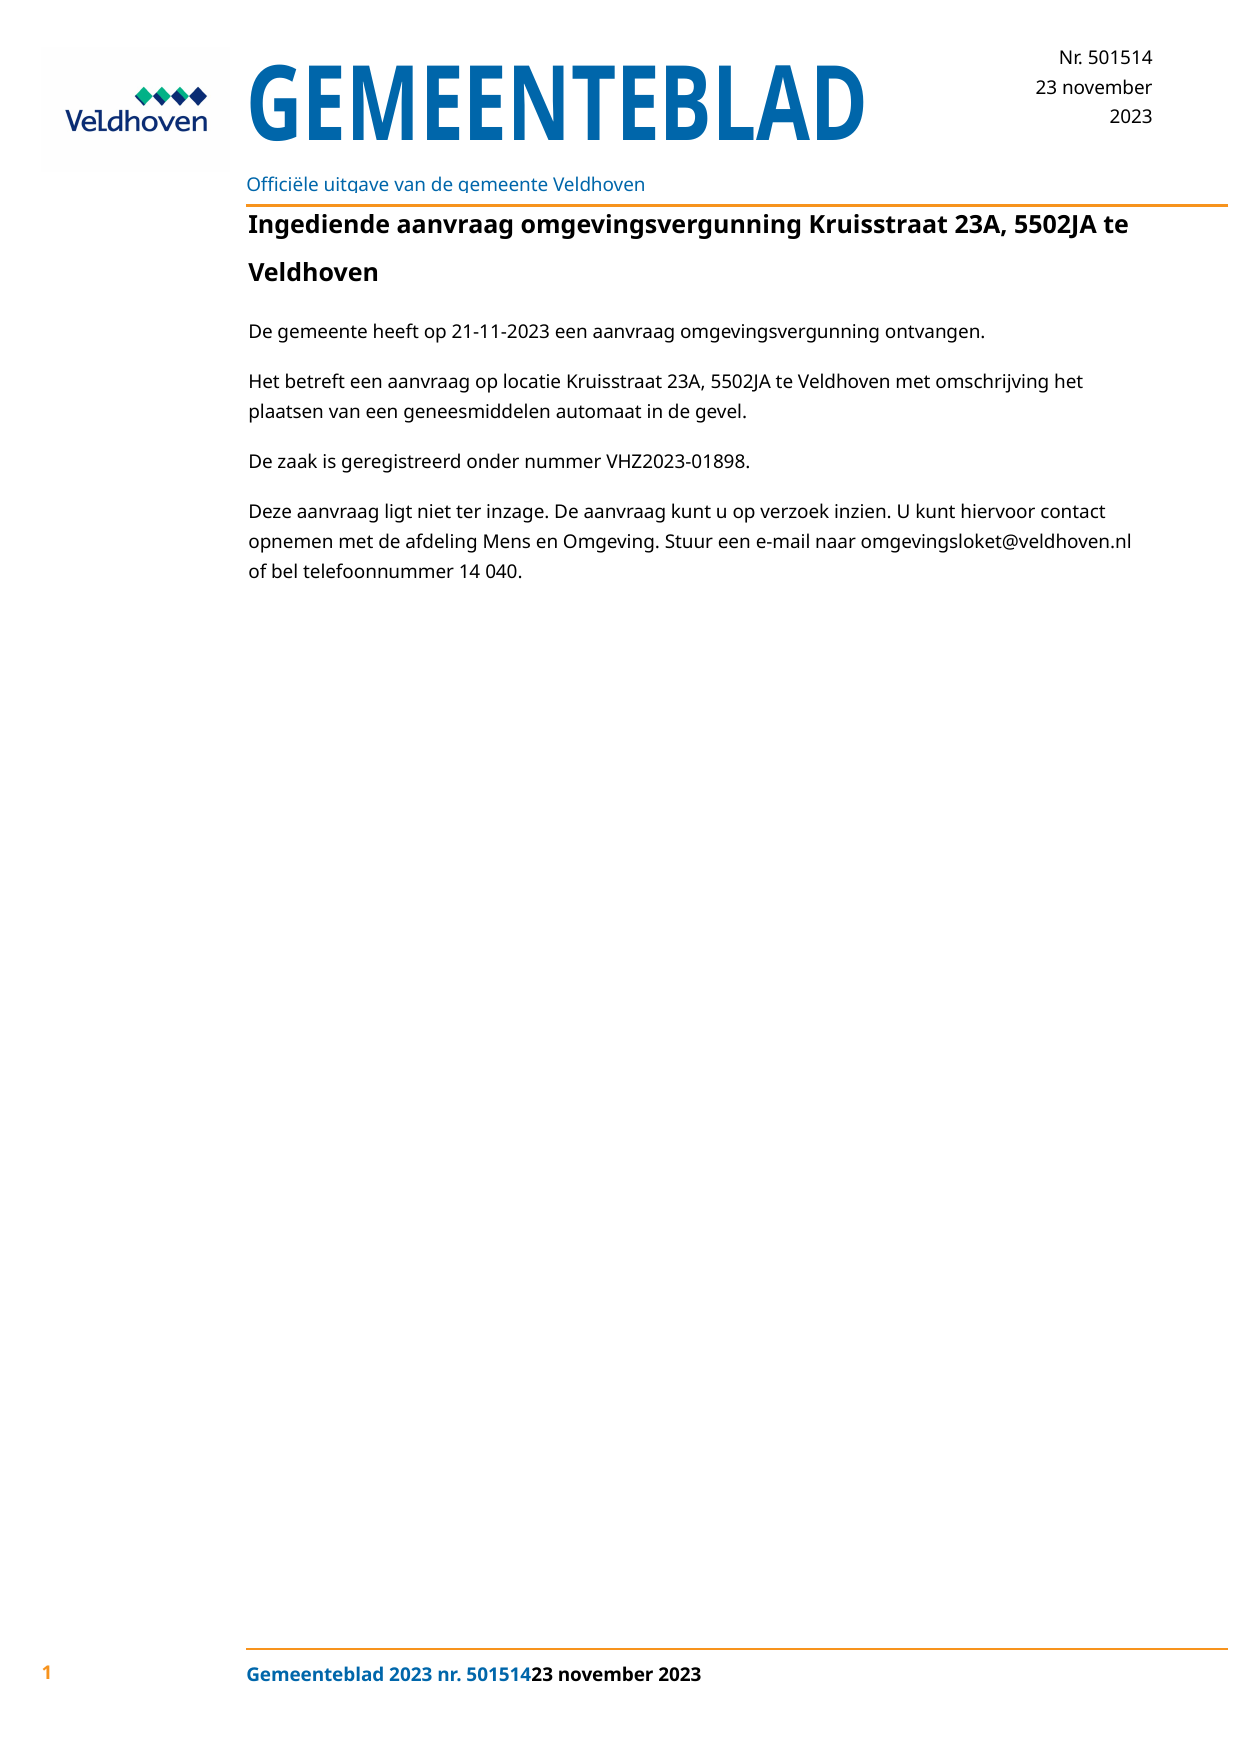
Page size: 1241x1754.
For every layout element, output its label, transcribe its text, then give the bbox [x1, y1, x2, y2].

text De gemeente heeft op 21-11-2023 een aanvraag omgevingsvergunning ontvangen. [248, 318, 1152, 344]
text De zaak is geregistreerd onder nummer VHZ2023-01898. [248, 448, 1152, 474]
text Het betreft een aanvraag op locatie Kruisstraat 23A, 5502JA te Veldhoven met omschrijving het plaatsen van een geneesmiddelen automaat in de gevel. [248, 368, 1152, 424]
picture [41, 47, 231, 172]
text Ingediende aanvraag omgevingsvergunning Kruisstraat 23A, 5502JA te Veldhoven [248, 207, 1152, 288]
text Deze aanvraag ligt niet ter inzage. De aanvraag kunt u op verzoek inzien. U kunt hiervoor contact opnemen met de afdeling Mens en Omgeving. Stuur een e-mail naar omgevingsloket@veldhoven.nl of bel telefoonnummer 14 040. [248, 499, 1152, 584]
